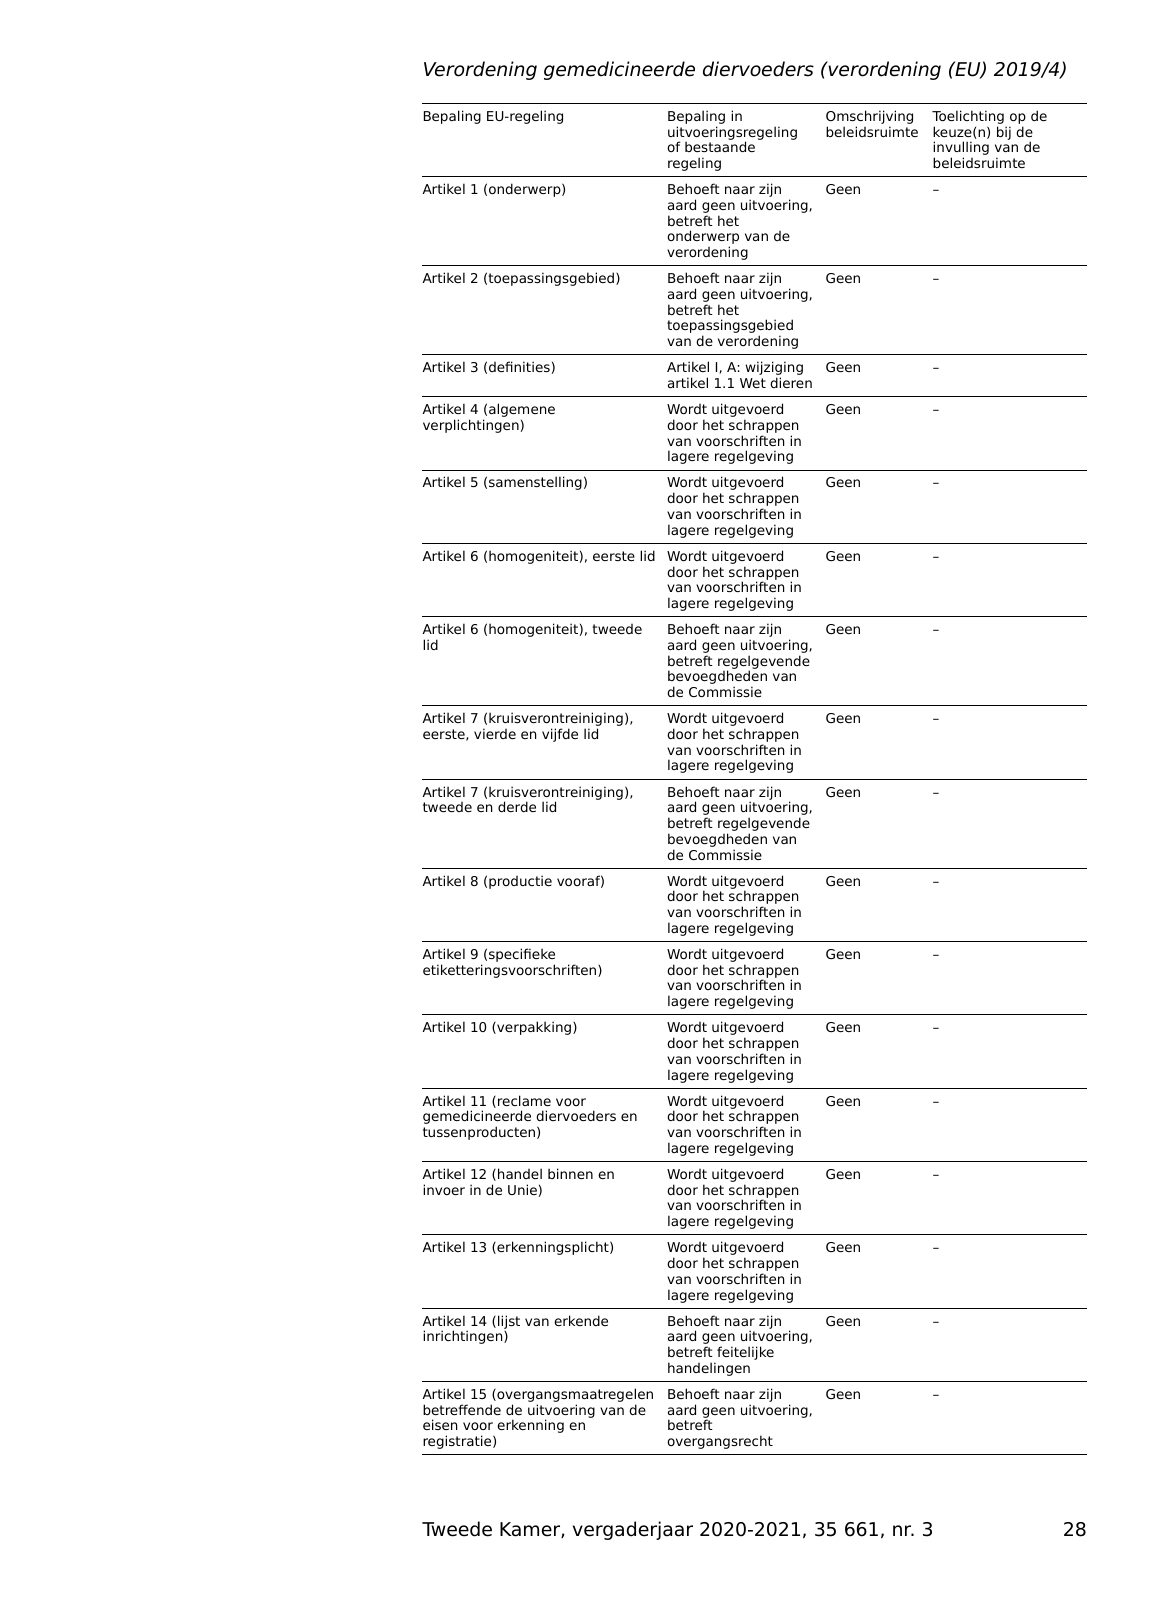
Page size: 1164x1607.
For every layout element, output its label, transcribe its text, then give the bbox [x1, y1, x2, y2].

table_cell Artikel 3 (definities) [422, 355, 661, 396]
table_cell Behoeft naar zijn aard geen uitvoering, betreft feitelijke handelingen [661, 1309, 819, 1381]
table_cell Geen [819, 706, 927, 779]
table_cell Artikel 15 (overgangsmaatregelen betreffende de uitvoering van de eisen voor erkenning en registratie) [422, 1382, 661, 1454]
table_cell Artikel 6 (homogeniteit), tweede lid [422, 617, 661, 705]
table_cell Artikel 2 (toepassingsgebied) [422, 266, 661, 354]
table_cell – [927, 1309, 1087, 1381]
table_cell Behoeft naar zijn aard geen uitvoering, betreft regelgevende bevoegdheden van de Commissie [661, 780, 819, 868]
table_header Bepaling EU-regeling [422, 104, 661, 176]
table_cell Geen [819, 1015, 927, 1088]
subtitle Verordening gemedicineerde diervoeders (verordening (EU) 2019/4) [422, 59, 1087, 81]
table_cell Artikel 6 (homogeniteit), eerste lid [422, 544, 661, 616]
table_cell Wordt uitgevoerd door het schrappen van voorschriften in lagere regelgeving [661, 544, 819, 616]
table_cell Artikel 11 (reclame voor gemedicineerde diervoeders en tussenproducten) [422, 1089, 661, 1161]
table_cell – [927, 942, 1087, 1014]
table_cell Artikel 10 (verpakking) [422, 1015, 661, 1088]
table_cell Geen [819, 266, 927, 354]
table_cell Artikel I, A: wijziging artikel 1.1 Wet dieren [661, 355, 819, 396]
table_cell Artikel 7 (kruisverontreiniging), tweede en derde lid [422, 780, 661, 868]
table_cell Wordt uitgevoerd door het schrappen van voorschriften in lagere regelgeving [661, 1162, 819, 1234]
table_cell Geen [819, 1309, 927, 1381]
table_cell – [927, 266, 1087, 354]
table_cell Geen [819, 177, 927, 265]
table_cell Geen [819, 780, 927, 868]
table_cell Geen [819, 355, 927, 396]
table_cell Artikel 9 (specifieke etiketteringsvoorschriften) [422, 942, 661, 1014]
table_cell Artikel 7 (kruisverontreiniging), eerste, vierde en vijfde lid [422, 706, 661, 779]
table_cell Wordt uitgevoerd door het schrappen van voorschriften in lagere regelgeving [661, 1089, 819, 1161]
table_cell – [927, 177, 1087, 265]
table_cell – [927, 471, 1087, 543]
table_cell Geen [819, 617, 927, 705]
table_cell Geen [819, 942, 927, 1014]
table_cell Geen [819, 471, 927, 543]
table_cell Artikel 14 (lijst van erkende inrichtingen) [422, 1309, 661, 1381]
table_cell Geen [819, 1235, 927, 1308]
table_cell Behoeft naar zijn aard geen uitvoering, betreft overgangsrecht [661, 1382, 819, 1454]
table_cell Geen [819, 869, 927, 941]
table_header Omschrijving beleidsruimte [819, 104, 927, 176]
table_cell Wordt uitgevoerd door het schrappen van voorschriften in lagere regelgeving [661, 1015, 819, 1088]
table_cell – [927, 869, 1087, 941]
table_cell – [927, 1382, 1087, 1454]
table_cell Artikel 4 (algemene verplichtingen) [422, 397, 661, 469]
table_cell – [927, 1162, 1087, 1234]
table_cell Artikel 12 (handel binnen en invoer in de Unie) [422, 1162, 661, 1234]
table_cell – [927, 780, 1087, 868]
table_cell Artikel 1 (onderwerp) [422, 177, 661, 265]
table_cell – [927, 397, 1087, 469]
table_cell Wordt uitgevoerd door het schrappen van voorschriften in lagere regelgeving [661, 869, 819, 941]
table_cell – [927, 355, 1087, 396]
table_cell Wordt uitgevoerd door het schrappen van voorschriften in lagere regelgeving [661, 1235, 819, 1308]
table_cell Behoeft naar zijn aard geen uitvoering, betreft regelgevende bevoegdheden van de Commissie [661, 617, 819, 705]
table_cell Artikel 5 (samenstelling) [422, 471, 661, 543]
table_cell – [927, 1235, 1087, 1308]
table_cell Geen [819, 544, 927, 616]
table_cell Wordt uitgevoerd door het schrappen van voorschriften in lagere regelgeving [661, 471, 819, 543]
table_cell Behoeft naar zijn aard geen uitvoering, betreft het toepassingsgebied van de verordening [661, 266, 819, 354]
table_cell Wordt uitgevoerd door het schrappen van voorschriften in lagere regelgeving [661, 706, 819, 779]
table_cell – [927, 617, 1087, 705]
table_cell Wordt uitgevoerd door het schrappen van voorschriften in lagere regelgeving [661, 942, 819, 1014]
table_cell Artikel 8 (productie vooraf) [422, 869, 661, 941]
table_cell – [927, 544, 1087, 616]
table_cell Behoeft naar zijn aard geen uitvoering, betreft het onderwerp van de verordening [661, 177, 819, 265]
table_cell – [927, 1015, 1087, 1088]
table_cell Artikel 13 (erkenningsplicht) [422, 1235, 661, 1308]
table_cell Geen [819, 1382, 927, 1454]
table_cell Geen [819, 397, 927, 469]
table_header Bepaling in uitvoeringsregeling of bestaande regeling [661, 104, 819, 176]
table_cell – [927, 706, 1087, 779]
table_header Toelichting op de keuze(n) bij de invulling van de beleidsruimte [927, 104, 1087, 176]
table_cell Wordt uitgevoerd door het schrappen van voorschriften in lagere regelgeving [661, 397, 819, 469]
table_cell Geen [819, 1162, 927, 1234]
table_cell – [927, 1089, 1087, 1161]
table_cell Geen [819, 1089, 927, 1161]
